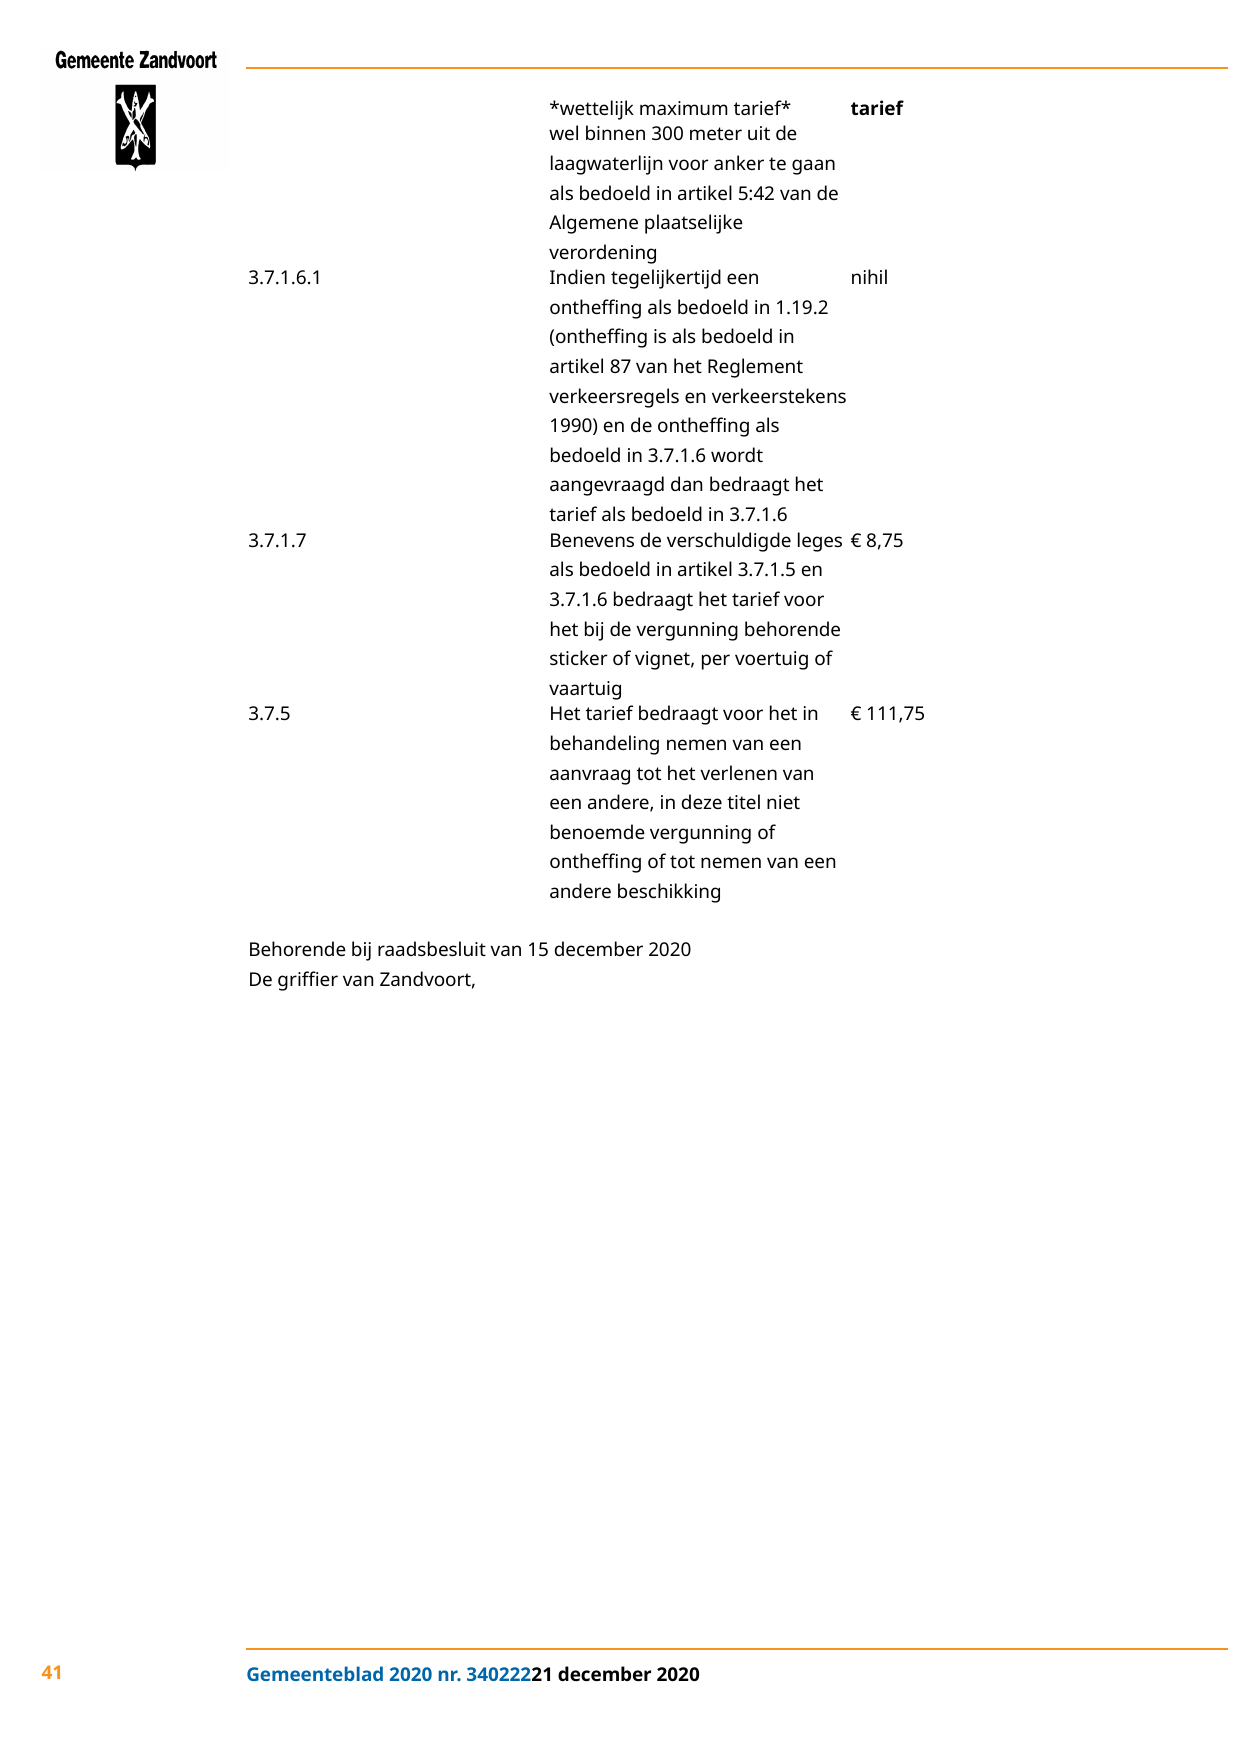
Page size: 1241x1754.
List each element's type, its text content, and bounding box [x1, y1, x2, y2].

table_header [248, 95, 549, 121]
table_header *wettelijk maximum tarief* [549, 95, 850, 121]
picture [41, 47, 231, 172]
table_cell Het tarief bedraagt voor het in behandeling nemen van een aanvraag tot het verlenen van een andere, in deze titel niet benoemde vergunning of ontheffing of tot nemen van een andere beschikking [549, 701, 850, 904]
table_cell Indien tegelijkertijd een ontheffing als bedoeld in 1.19.2 (ontheffing is als bedoeld in artikel 87 van het Reglement verkeersregels en verkeerstekens 1990) en de ontheffing als bedoeld in 3.7.1.6 wordt aangevraagd dan bedraagt het tarief als bedoeld in 3.7.1.6 [549, 265, 850, 527]
text De griffier van Zandvoort, [248, 966, 1152, 992]
table_cell [850, 121, 1152, 264]
table_cell 3.7.1.6.1 [248, 265, 549, 527]
table_header tarief [850, 95, 1152, 121]
table_cell € 8,75 [850, 527, 1152, 701]
table_cell 3.7.5 [248, 701, 549, 904]
table_cell [248, 121, 549, 264]
text Behorende bij raadsbesluit van 15 december 2020 [248, 937, 1152, 962]
table_cell nihil [850, 265, 1152, 527]
table_cell Benevens de verschuldigde leges als bedoeld in artikel 3.7.1.5 en 3.7.1.6 bedraagt het tarief voor het bij de vergunning behorende sticker of vignet, per voertuig of vaartuig [549, 527, 850, 701]
table_cell € 111,75 [850, 701, 1152, 904]
table_cell 3.7.1.7 [248, 527, 549, 701]
table_cell wel binnen 300 meter uit de laagwaterlijn voor anker te gaan als bedoeld in artikel 5:42 van de Algemene plaatselijke verordening [549, 121, 850, 264]
